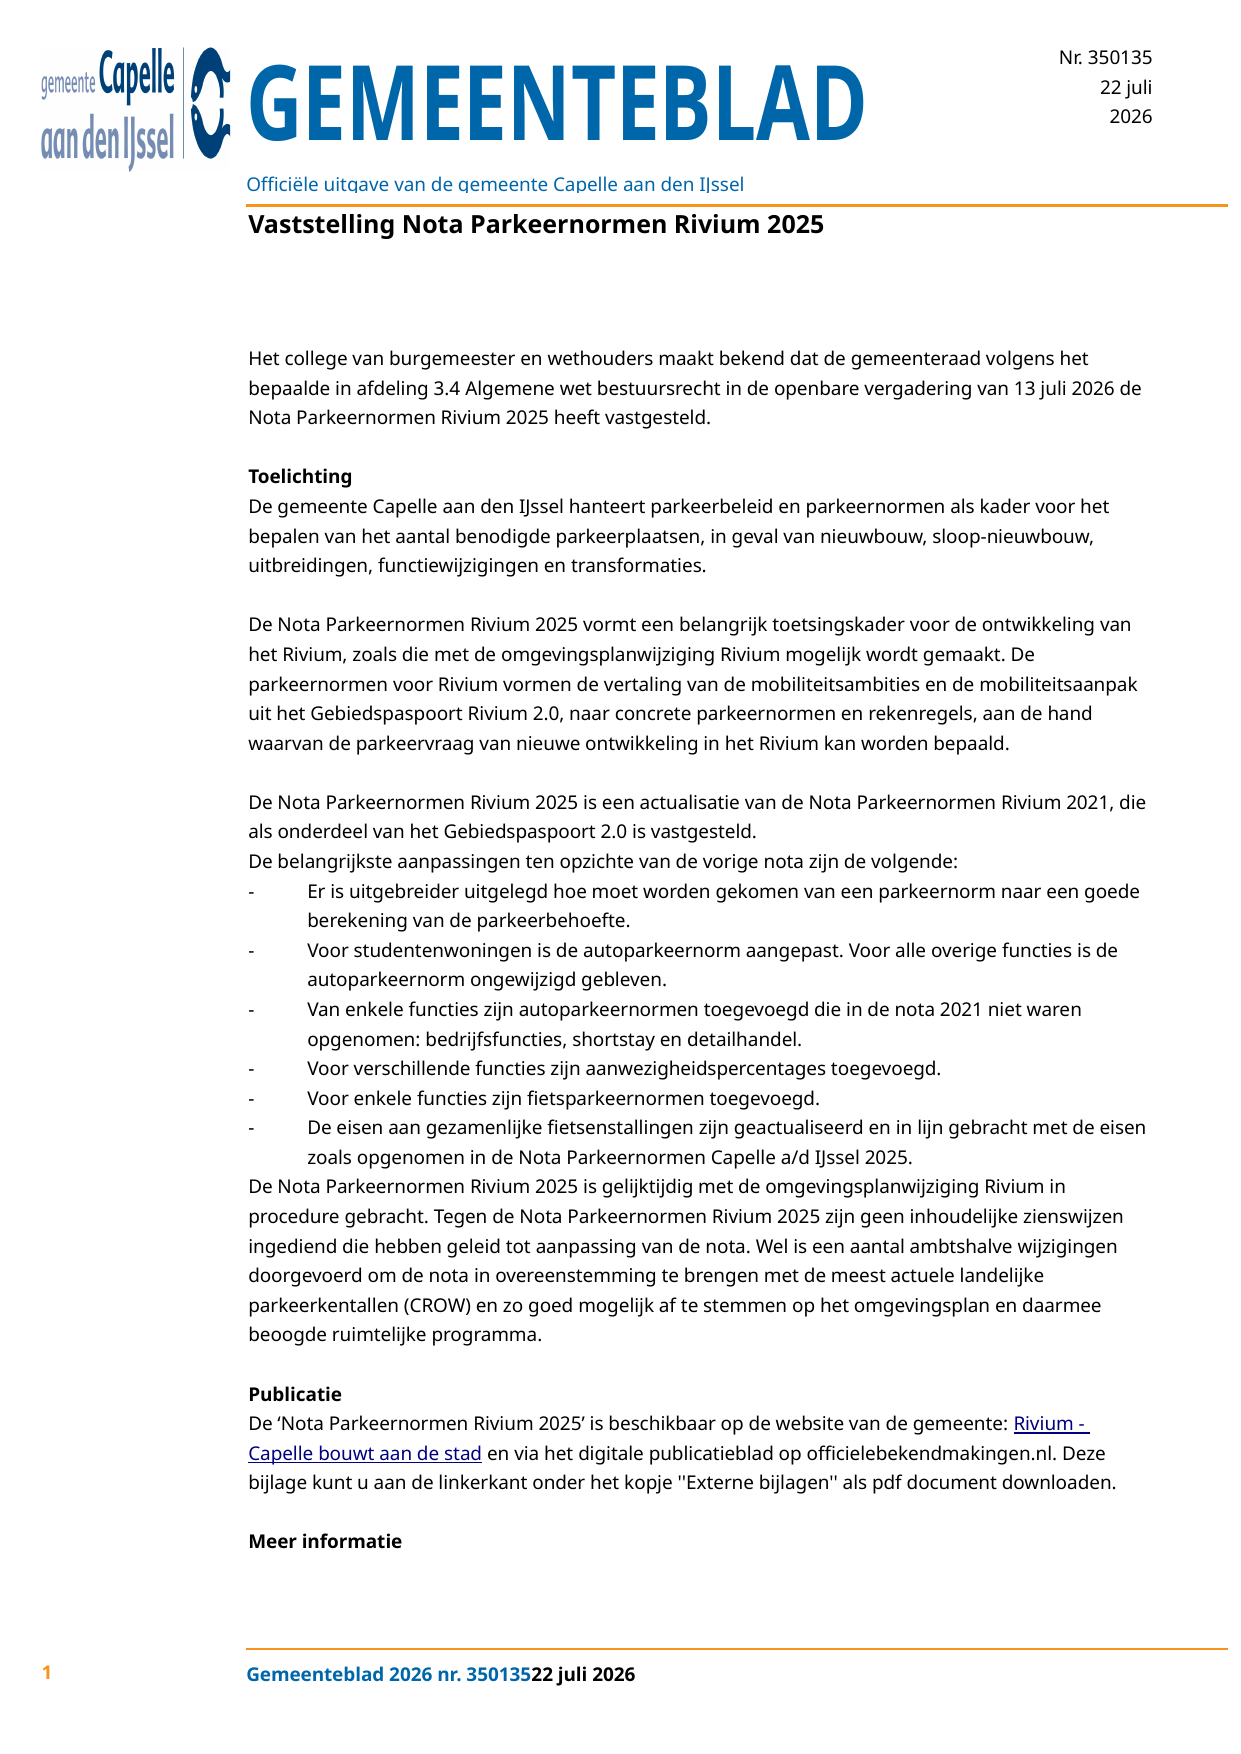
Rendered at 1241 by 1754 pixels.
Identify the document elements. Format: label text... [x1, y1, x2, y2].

list Van enkele functies zijn autoparkeernormen toegevoegd die in de nota 2021 niet waren opgenomen: bedrijfsfuncties, shortstay en detailhandel. [248, 996, 1152, 1051]
list De eisen aan gezamenlijke fietsenstallingen zijn geactualiseerd en in lijn gebracht met de eisen zoals opgenomen in de Nota Parkeernormen Capelle a/d IJssel 2025. [248, 1114, 1152, 1170]
picture [41, 47, 231, 172]
text Toelichting [248, 464, 1152, 489]
text Publicatie [248, 1381, 1152, 1406]
list Voor enkele functies zijn fietsparkeernormen toegevoegd. [248, 1085, 1152, 1111]
text Het college van burgemeester en wethouders maakt bekend dat de gemeenteraad volgens het bepaalde in afdeling 3.4 Algemene wet bestuursrecht in de openbare vergadering van 13 juli 2026 de Nota Parkeernormen Rivium 2025 heeft vastgesteld. [248, 345, 1152, 430]
text De ‘Nota Parkeernormen Rivium 2025’ is beschikbaar op de website van de gemeente: Rivium - Capelle bouwt aan de stad en via het digitale publicatieblad op officielebekendmakingen.nl. Deze bijlage kunt u aan de linkerkant onder het kopje ''Externe bijlagen'' als pdf document downloaden. [248, 1410, 1152, 1495]
text De Nota Parkeernormen Rivium 2025 is gelijktijdig met de omgevingsplanwijziging Rivium in procedure gebracht. Tegen de Nota Parkeernormen Rivium 2025 zijn geen inhoudelijke zienswijzen ingediend die hebben geleid tot aanpassing van de nota. Wel is een aantal ambtshalve wijzigingen doorgevoerd om de nota in overeenstemming te brengen met de meest actuele landelijke parkeerkentallen (CROW) en zo goed mogelijk af te stemmen op het omgevingsplan en daarmee beoogde ruimtelijke programma. [248, 1174, 1152, 1347]
list Er is uitgebreider uitgelegd hoe moet worden gekomen van een parkeernorm naar een goede berekening van de parkeerbehoefte. [248, 878, 1152, 933]
list Voor verschillende functies zijn aanwezigheidspercentages toegevoegd. [248, 1055, 1152, 1081]
text De Nota Parkeernormen Rivium 2025 is een actualisatie van de Nota Parkeernormen Rivium 2021, die als onderdeel van het Gebiedspaspoort 2.0 is vastgesteld. [248, 789, 1152, 844]
text Vaststelling Nota Parkeernormen Rivium 2025 [248, 207, 1152, 241]
list Voor studentenwoningen is de autoparkeernorm aangepast. Voor alle overige functies is de autoparkeernorm ongewijzigd gebleven. [248, 937, 1152, 992]
text Meer informatie [248, 1529, 1152, 1554]
text De Nota Parkeernormen Rivium 2025 vormt een belangrijk toetsingskader voor de ontwikkeling van het Rivium, zoals die met de omgevingsplanwijziging Rivium mogelijk wordt gemaakt. De parkeernormen voor Rivium vormen de vertaling van de mobiliteitsambities en de mobiliteitsaanpak uit het Gebiedspaspoort Rivium 2.0, naar concrete parkeernormen en rekenregels, aan de hand waarvan de parkeervraag van nieuwe ontwikkeling in het Rivium kan worden bepaald. [248, 612, 1152, 756]
text De belangrijkste aanpassingen ten opzichte van de vorige nota zijn de volgende: [248, 848, 1152, 874]
text De gemeente Capelle aan den IJssel hanteert parkeerbeleid en parkeernormen als kader voor het bepalen van het aantal benodigde parkeerplaatsen, in geval van nieuwbouw, sloop-nieuwbouw, uitbreidingen, functiewijzigingen en transformaties. [248, 493, 1152, 578]
